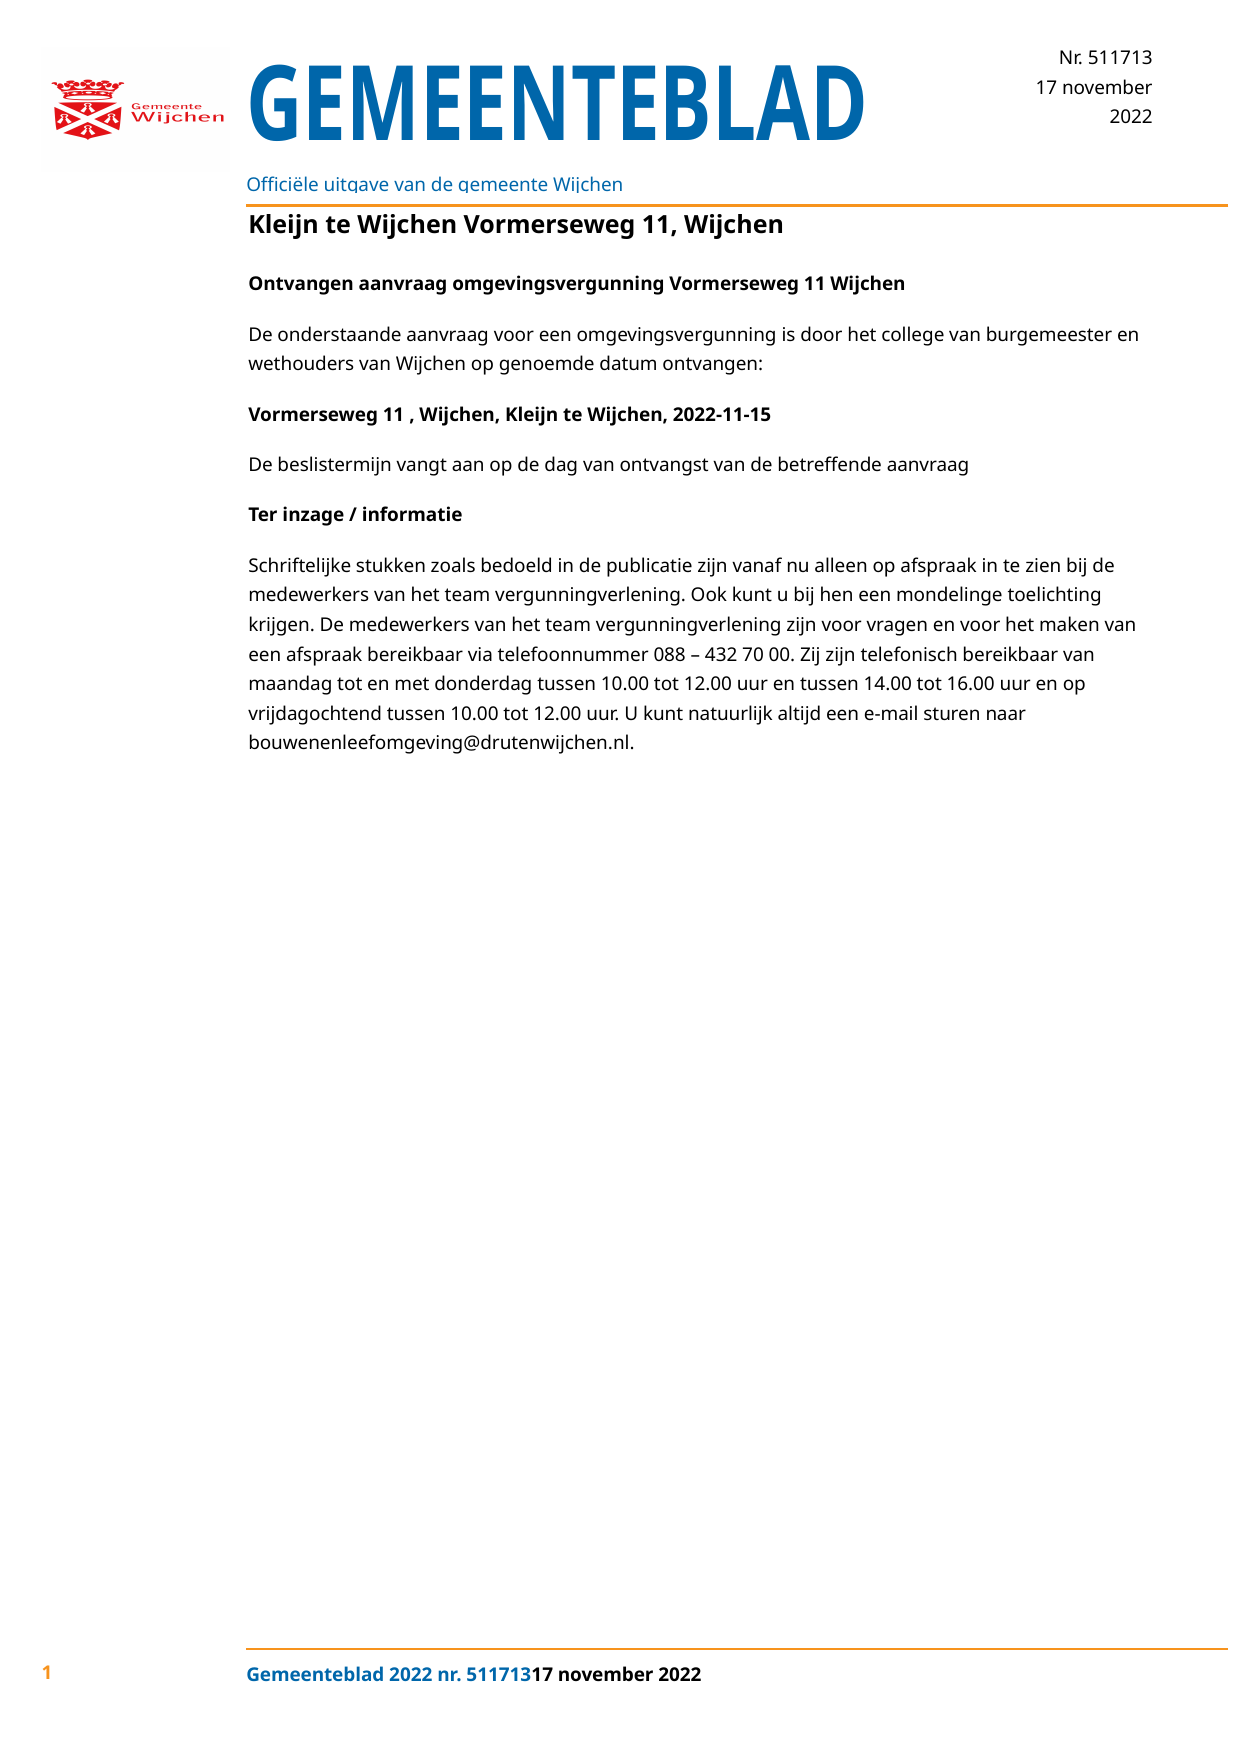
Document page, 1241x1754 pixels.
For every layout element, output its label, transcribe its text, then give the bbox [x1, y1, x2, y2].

text Ter inzage / informatie [248, 502, 1152, 527]
text Kleijn te Wijchen Vormerseweg 11, Wijchen [248, 207, 1152, 241]
text De onderstaande aanvraag voor een omgevingsvergunning is door het college van burgemeester en wethouders van Wijchen op genoemde datum ontvangen: [248, 321, 1152, 376]
text De beslistermijn vangt aan op de dag van ontvangst van de betreffende aanvraag [248, 451, 1152, 477]
text Ontvangen aanvraag omgevingsvergunning Vormerseweg 11 Wijchen [248, 270, 1152, 296]
picture [41, 47, 231, 172]
text Vormerseweg 11 , Wijchen, Kleijn te Wijchen, 2022-11-15 [248, 401, 1152, 426]
text Schriftelijke stukken zoals bedoeld in de publicatie zijn vanaf nu alleen op afspraak in te zien bij de medewerkers van het team vergunningverlening. Ook kunt u bij hen een mondelinge toelichting krijgen. De medewerkers van het team vergunningverlening zijn voor vragen en voor het maken van een afspraak bereikbaar via telefoonnummer 088 – 432 70 00. Zij zijn telefonisch bereikbaar van maandag tot en met donderdag tussen 10.00 tot 12.00 uur en tussen 14.00 tot 16.00 uur en op vrijdagochtend tussen 10.00 tot 12.00 uur. U kunt natuurlijk altijd een e-mail sturen naar bouwenenleefomgeving@drutenwijchen.nl. [248, 552, 1152, 755]
